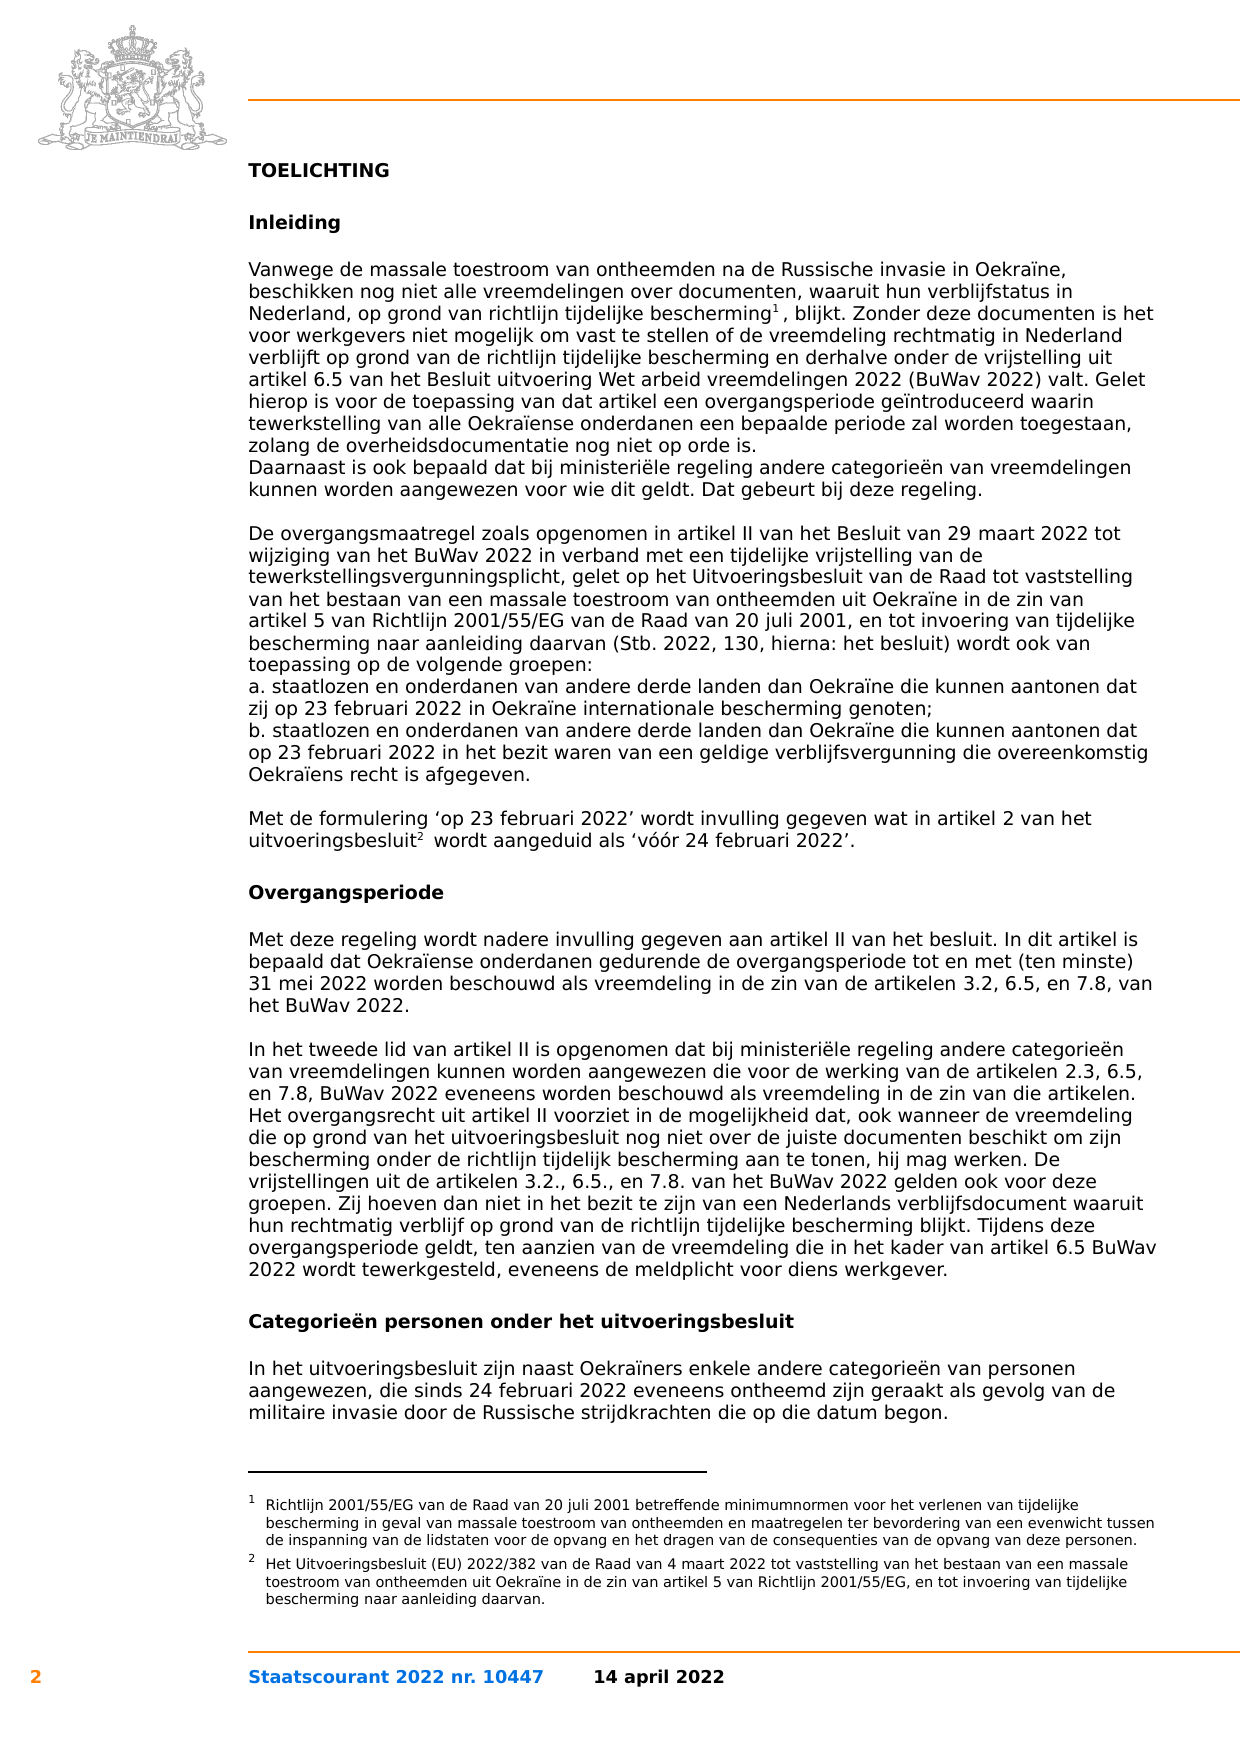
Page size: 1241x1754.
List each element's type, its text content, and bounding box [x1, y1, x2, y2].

subtitle Categorieën personen onder het uitvoeringsbesluit [248, 1311, 1163, 1333]
text Met deze regeling wordt nadere invulling gegeven aan artikel II van het besluit. In dit artikel is bepaald dat Oekraïense onderdanen gedurende de overgangsperiode tot en met (ten minste) 31 mei 2022 worden beschouwd als vreemdeling in de zin van de artikelen 3.2, 6.5, en 7.8, van het BuWav 2022. [248, 929, 1163, 1017]
text Vanwege de massale toestroom van ontheemden na de Russische invasie in Oekraïne, beschikken nog niet alle vreemdelingen over documenten, waaruit hun verblijfstatus in Nederland, op grond van richtlijn tijdelijke bescherming, blijkt. Zonder deze documenten is het voor werkgevers niet mogelijk om vast te stellen of de vreemdeling rechtmatig in Nederland verblijft op grond van de richtlijn tijdelijke bescherming en derhalve onder de vrijstelling uit artikel 6.5 van het Besluit uitvoering Wet arbeid vreemdelingen 2022 (BuWav 2022) valt. Gelet hierop is voor de toepassing van dat artikel een overgangsperiode geïntroduceerd waarin tewerkstelling van alle Oekraïense onderdanen een bepaalde periode zal worden toegestaan, zolang de overheidsdocumentatie nog niet op orde is. [248, 259, 1163, 457]
text Richtlijn 2001/55/EG van de Raad van 20 juli 2001 betreffende minimumnormen voor het verlenen van tĳdelĳke bescherming in geval van massale toestroom van ontheemden en maatregelen ter bevordering van een evenwicht tussen de inspanning van de lidstaten voor de opvang en het dragen van de consequenties van de opvang van deze personen. [248, 1493, 1163, 1549]
text Daarnaast is ook bepaald dat bij ministeriële regeling andere categorieën van vreemdelingen kunnen worden aangewezen voor wie dit geldt. Dat gebeurt bij deze regeling. [248, 457, 1163, 501]
subtitle Inleiding [248, 212, 1163, 234]
text In het tweede lid van artikel II is opgenomen dat bij ministeriële regeling andere categorieën van vreemdelingen kunnen worden aangewezen die voor de werking van de artikelen 2.3, 6.5, en 7.8, BuWav 2022 eveneens worden beschouwd als vreemdeling in de zin van die artikelen. Het overgangsrecht uit artikel II voorziet in de mogelijkheid dat, ook wanneer de vreemdeling die op grond van het uitvoeringsbesluit nog niet over de juiste documenten beschikt om zijn bescherming onder de richtlĳn tijdelijk bescherming aan te tonen, hij mag werken. De vrijstellingen uit de artikelen 3.2., 6.5., en 7.8. van het BuWav 2022 gelden ook voor deze groepen. Zij hoeven dan niet in het bezit te zijn van een Nederlands verblijfsdocument waaruit hun rechtmatig verblijf op grond van de richtlijn tijdelijke bescherming blijkt. Tijdens deze overgangsperiode geldt, ten aanzien van de vreemdeling die in het kader van artikel 6.5 BuWav 2022 wordt tewerkgesteld, eveneens de meldplicht voor diens werkgever. [248, 1039, 1163, 1281]
text De overgangsmaatregel zoals opgenomen in artikel II van het Besluit van 29 maart 2022 tot wijziging van het BuWav 2022 in verband met een tijdelijke vrijstelling van de tewerkstellingsvergunningsplicht, gelet op het Uitvoeringsbesluit van de Raad tot vaststelling van het bestaan van een massale toestroom van ontheemden uit Oekraïne in de zin van artikel 5 van Richtlijn 2001/55/EG van de Raad van 20 juli 2001, en tot invoering van tijdelijke bescherming naar aanleiding daarvan (Stb. 2022, 130, hierna: het besluit) wordt ook van toepassing op de volgende groepen: [248, 522, 1163, 676]
text a. staatlozen en onderdanen van andere derde landen dan Oekraïne die kunnen aantonen dat zij op 23 februari 2022 in Oekraïne internationale bescherming genoten; [248, 676, 1163, 720]
text Met de formulering ‘op 23 februari 2022’ wordt invulling gegeven wat in artikel 2 van het uitvoeringsbesluit wordt aangeduid als ‘vóór 24 februari 2022’. [248, 808, 1163, 852]
subtitle Overgangsperiode [248, 882, 1163, 904]
text In het uitvoeringsbesluit zijn naast Oekraïners enkele andere categorieën van personen aangewezen, die sinds 24 februari 2022 eveneens ontheemd zijn geraakt als gevolg van de militaire invasie door de Russische strijdkrachten die op die datum begon. [248, 1358, 1163, 1423]
picture [38, 25, 227, 150]
text b. staatlozen en onderdanen van andere derde landen dan Oekraïne die kunnen aantonen dat op 23 februari 2022 in het bezit waren van een geldige verblijfsvergunning die overeenkomstig Oekraïens recht is afgegeven. [248, 720, 1163, 786]
subtitle TOELICHTING [248, 160, 1163, 182]
text Het Uitvoeringsbesluit (EU) 2022/382 van de Raad van 4 maart 2022 tot vaststelling van het bestaan van een massale toestroom van ontheemden uit Oekraïne in de zin van artikel 5 van Richtlijn 2001/55/EG, en tot invoering van tijdelijke bescherming naar aanleiding daarvan. [248, 1552, 1163, 1608]
